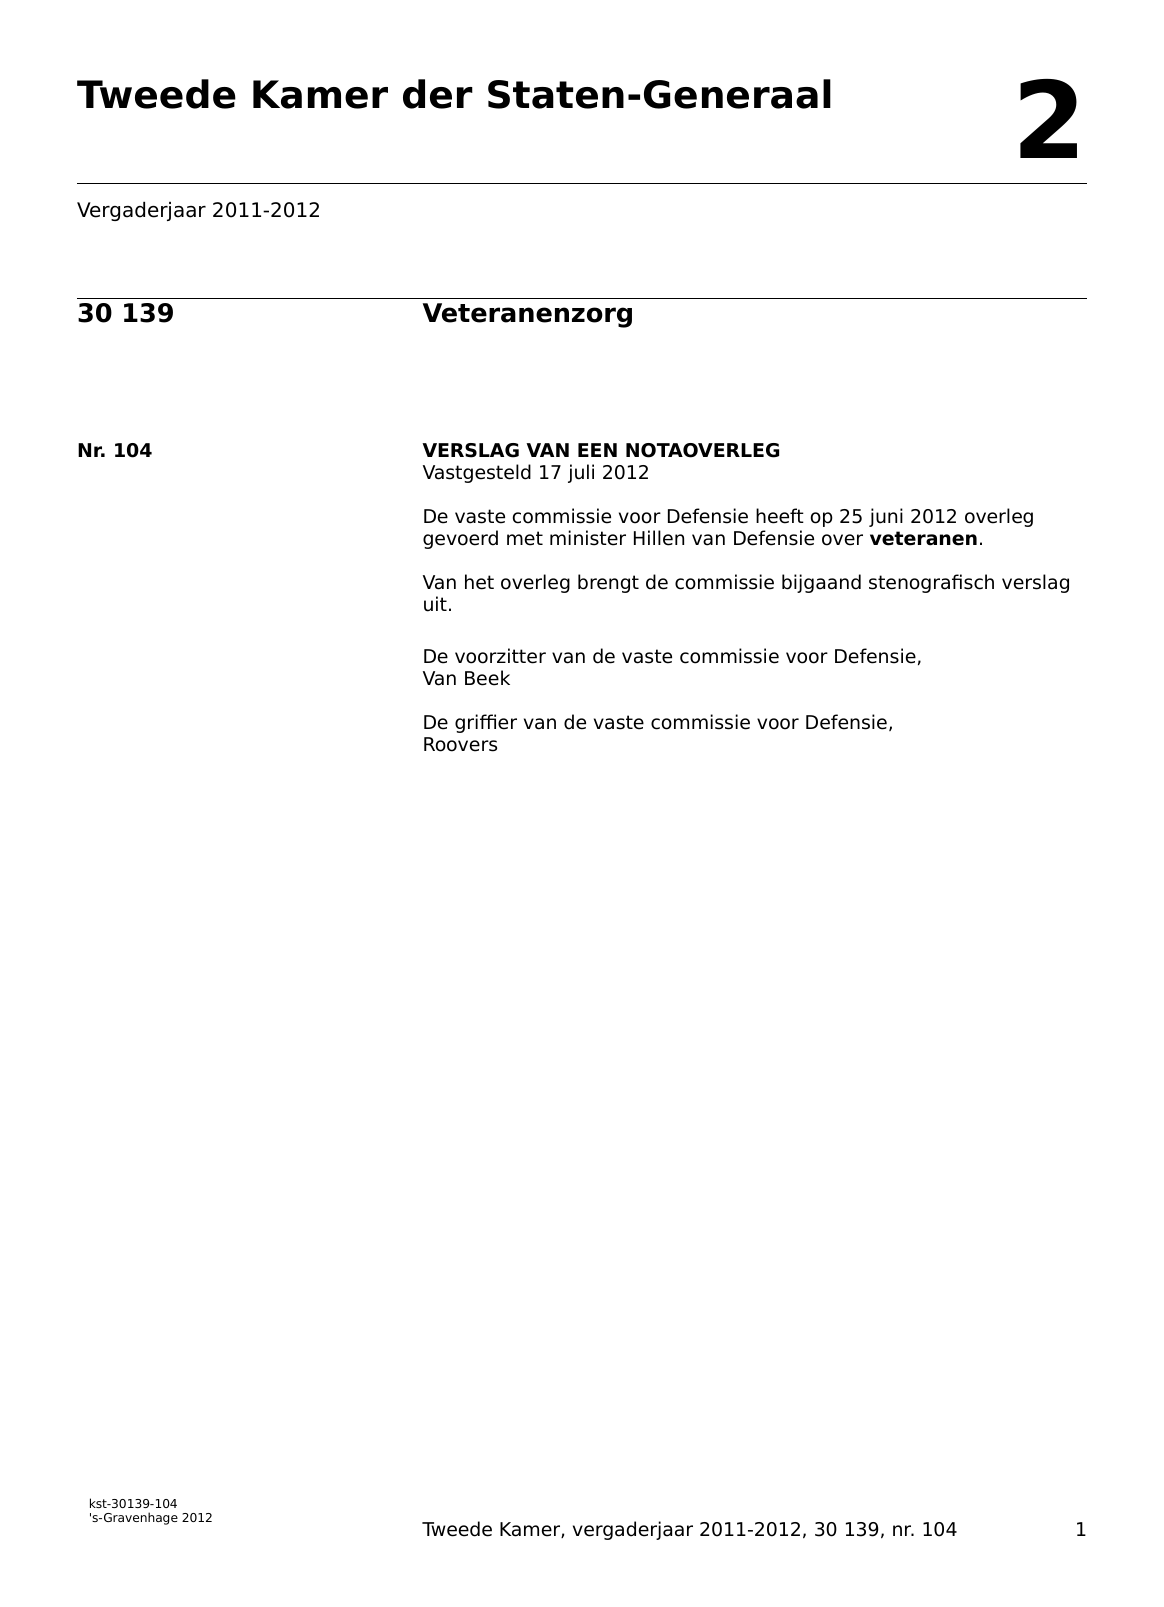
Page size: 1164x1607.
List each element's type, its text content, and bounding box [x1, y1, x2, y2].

table_cell Vergaderjaar 2011-2012 [77, 184, 1087, 298]
table_header 2 [886, 59, 1087, 183]
subtitle 30 139 Veteranenzorg [77, 299, 1087, 329]
subtitle Nr. 104 VERSLAG VAN EEN NOTAOVERLEG [77, 440, 1087, 462]
text Vastgesteld 17 juli 2012 [422, 462, 1087, 484]
text Van het overleg brengt de commissie bijgaand stenografisch verslag uit. [422, 572, 1087, 616]
text 's-Gravenhage 2012 [88, 1511, 323, 1525]
text De griffier van de vaste commissie voor Defensie, Roovers [422, 712, 1087, 756]
text De voorzitter van de vaste commissie voor Defensie, Van Beek [422, 646, 1087, 690]
text kst-30139-104 [88, 1497, 323, 1511]
table_header Tweede Kamer der Staten-Generaal [77, 59, 886, 183]
text De vaste commissie voor Defensie heeft op 25 juni 2012 overleg gevoerd met minister Hillen van Defensie over veteranen. [422, 506, 1087, 550]
